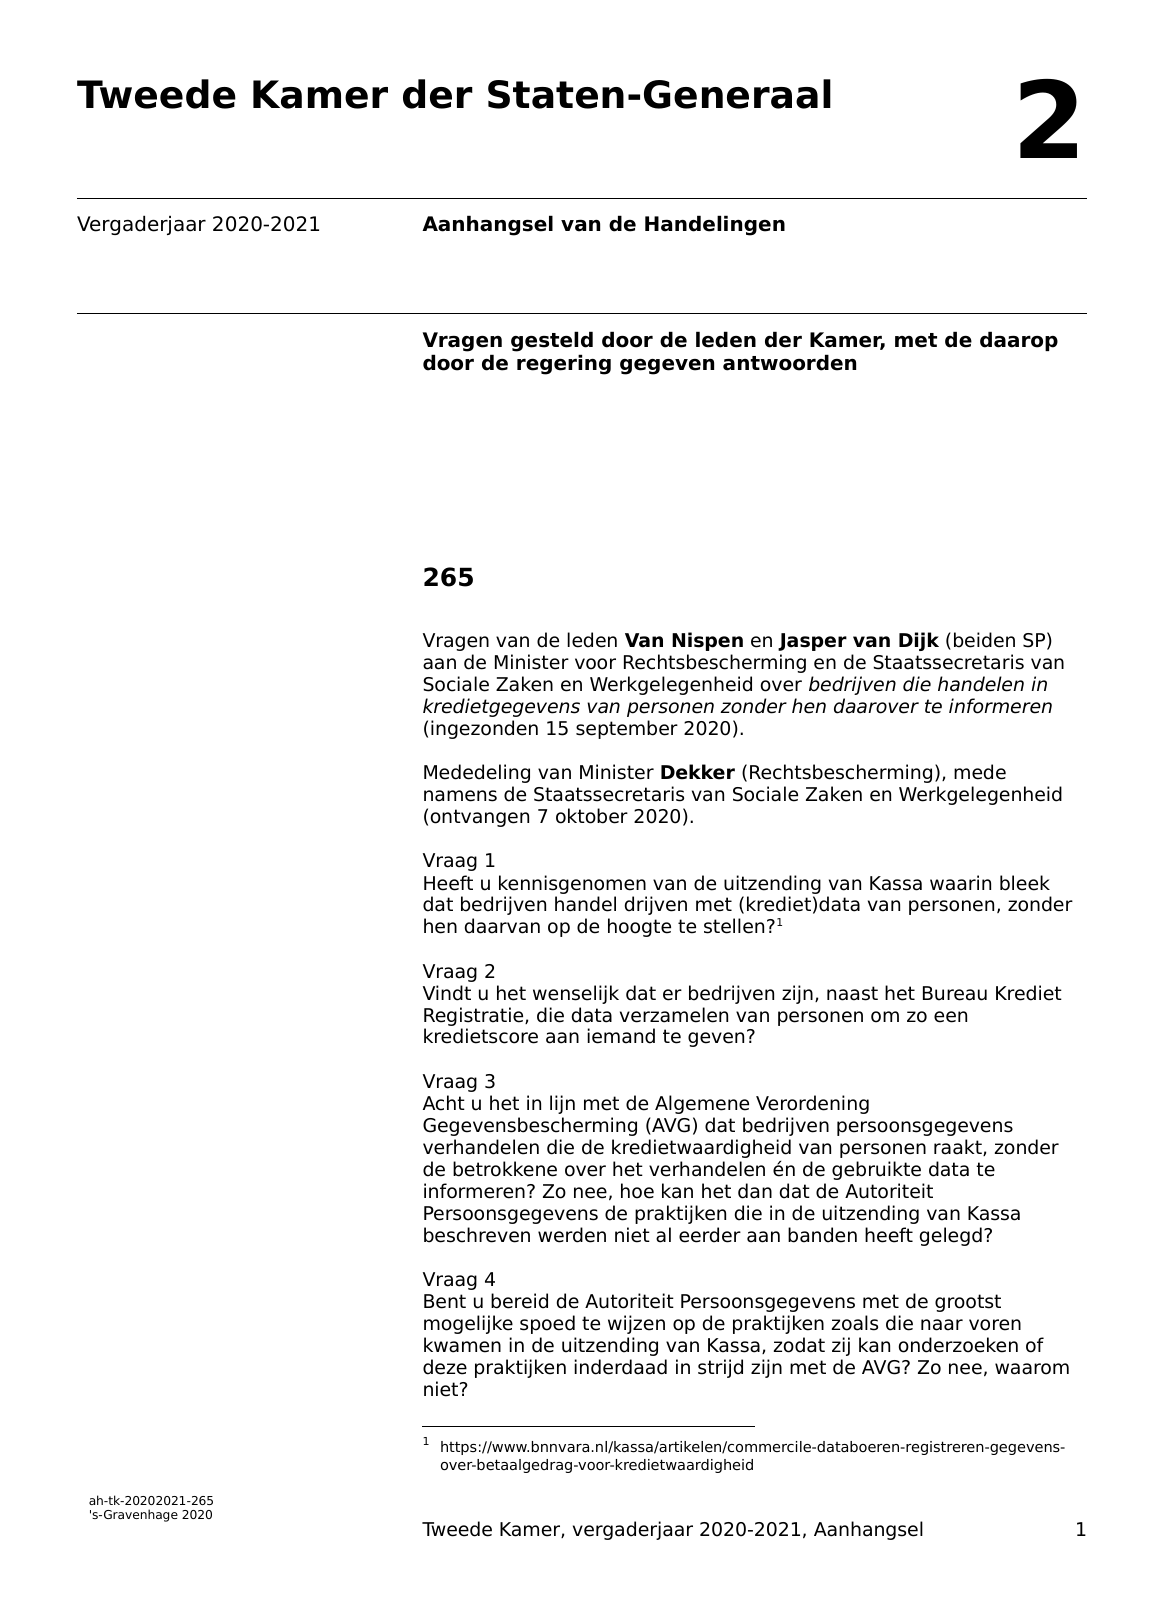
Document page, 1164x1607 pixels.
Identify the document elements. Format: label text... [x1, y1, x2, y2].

text Vraag 2 [422, 961, 1087, 982]
text Mededeling van Minister Dekker (Rechtsbescherming), mede namens de Staatssecretaris van Sociale Zaken en Werkgelegenheid (ontvangen 7 oktober 2020). [422, 762, 1087, 828]
text Vraag 1 [422, 850, 1087, 872]
text ah-tk-20202021-265 [88, 1494, 323, 1508]
table_cell [77, 314, 422, 375]
text 's-Gravenhage 2020 [88, 1508, 323, 1522]
text Heeft u kennisgenomen van de uitzending van Kassa waarin bleek dat bedrijven handel drijven met (krediet)data van personen, zonder hen daarvan op de hoogte te stellen? [422, 872, 1087, 938]
table_cell Aanhangsel van de Handelingen [422, 199, 1087, 313]
text Vraag 3 [422, 1071, 1087, 1093]
table_header 2 [886, 59, 1087, 198]
text Vindt u het wenselijk dat er bedrijven zijn, naast het Bureau Krediet Registratie, die data verzamelen van personen om zo een kredietscore aan iemand te geven? [422, 982, 1087, 1048]
text 265 [422, 563, 1087, 592]
table_header Tweede Kamer der Staten-Generaal [77, 59, 886, 198]
text Vraag 4 [422, 1269, 1087, 1291]
text Acht u het in lijn met de Algemene Verordening Gegevensbescherming (AVG) dat bedrijven persoonsgegevens verhandelen die de kredietwaardigheid van personen raakt, zonder de betrokkene over het verhandelen én de gebruikte data te informeren? Zo nee, hoe kan het dan dat de Autoriteit Persoonsgegevens de praktijken die in de uitzending van Kassa beschreven werden niet al eerder aan banden heeft gelegd? [422, 1093, 1087, 1246]
table_cell Vragen gesteld door de leden der Kamer, met de daarop door de regering gegeven antwoorden [422, 314, 1087, 375]
text Bent u bereid de Autoriteit Persoonsgegevens met de grootst mogelijke spoed te wijzen op de praktijken zoals die naar voren kwamen in de uitzending van Kassa, zodat zij kan onderzoeken of deze praktijken inderdaad in strijd zijn met de AVG? Zo nee, waarom niet? [422, 1291, 1087, 1401]
table_cell Vergaderjaar 2020-2021 [77, 199, 422, 313]
text Vragen van de leden Van Nispen en Jasper van Dijk (beiden SP) aan de Minister voor Rechtsbescherming en de Staatssecretaris van Sociale Zaken en Werkgelegenheid over bedrijven die handelen in kredietgegevens van personen zonder hen daarover te informeren (ingezonden 15 september 2020). [422, 630, 1087, 740]
text https://www.bnnvara.nl/kassa/artikelen/commercile-databoeren-registreren-gegevens-over-betaalgedrag-voor-kredietwaardigheid [422, 1435, 1087, 1474]
